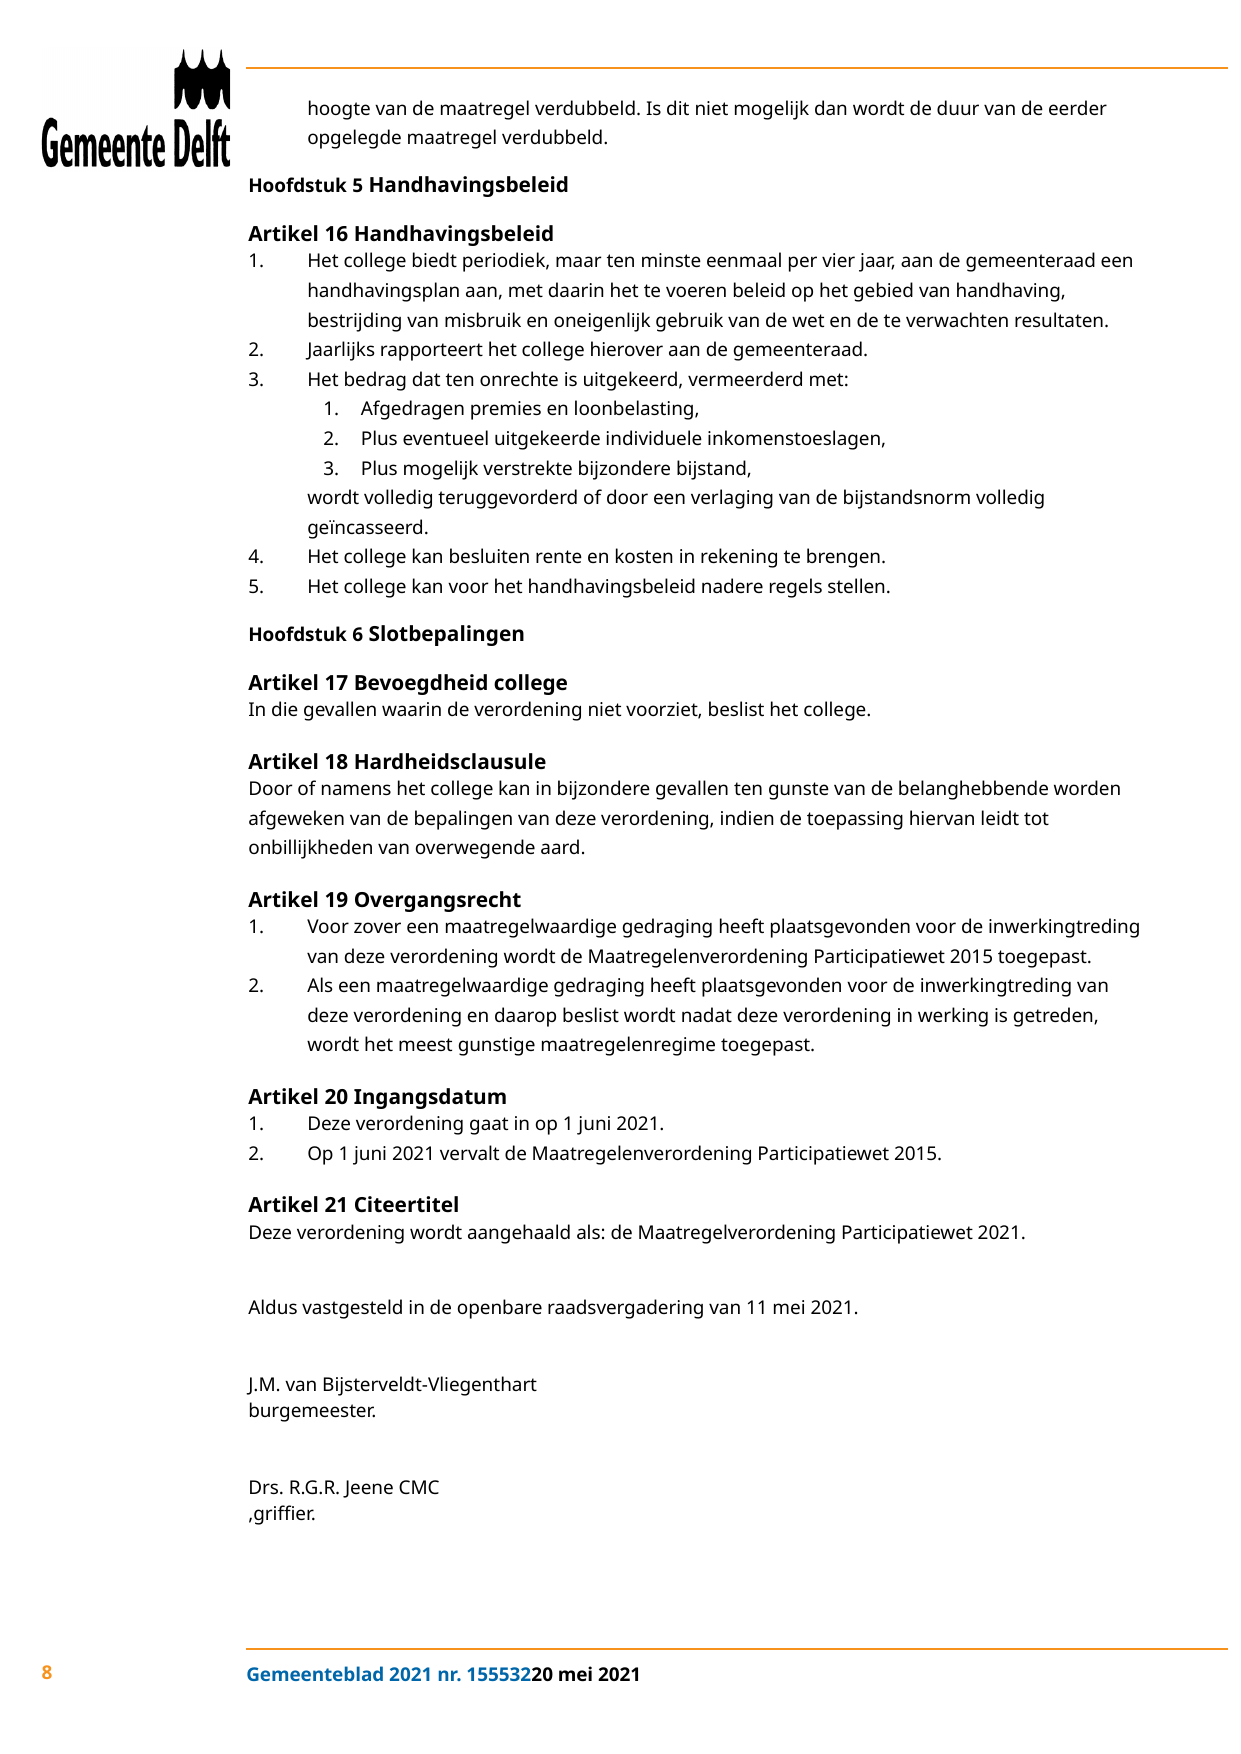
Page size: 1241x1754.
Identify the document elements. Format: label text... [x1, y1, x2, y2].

list Het bedrag dat ten onrechte is uitgekeerd, vermeerderd met: [248, 366, 1152, 392]
text Artikel 20 Ingangsdatum [248, 1082, 1152, 1111]
list Deze verordening gaat in op 1 juni 2021. [248, 1111, 1152, 1136]
list Op 1 juni 2021 vervalt de Maatregelenverordening Participatiewet 2015. [248, 1140, 1152, 1166]
text burgemeester. [248, 1397, 1152, 1423]
list Jaarlijks rapporteert het college hierover aan de gemeenteraad. [248, 336, 1152, 362]
text Artikel 16 Handhavingsbeleid [248, 219, 1152, 248]
list Afgedragen premies en loonbelasting, [323, 396, 1152, 421]
text Hoofdstuk 5 Handhavingsbeleid [248, 170, 1152, 198]
text Artikel 19 Overgangsrecht [248, 885, 1152, 913]
text Artikel 17 Bevoegdheid college [248, 668, 1152, 696]
list Als een maatregelwaardige gedraging heeft plaatsgevonden voor de inwerkingtreding van deze verordening en daarop beslist wordt nadat deze verordening in werking is getreden, wordt het meest gunstige maatregelenregime toegepast. [248, 972, 1152, 1057]
text Deze verordening wordt aangehaald als: de Maatregelverordening Participatiewet 2021. [248, 1219, 1152, 1245]
list hoogte van de maatregel verdubbeld. Is dit niet mogelijk dan wordt de duur van de eerder opgelegde maatregel verdubbeld. [248, 95, 1152, 150]
text Hoofdstuk 6 Slotbepalingen [248, 619, 1152, 647]
text Door of namens het college kan in bijzondere gevallen ten gunste van de belanghebbende worden afgeweken van de bepalingen van deze verordening, indien de toepassing hiervan leidt tot onbillijkheden van overwegende aard. [248, 775, 1152, 860]
text Aldus vastgesteld in de openbare raadsvergadering van 11 mei 2021. [248, 1294, 1152, 1320]
text Artikel 21 Citeertitel [248, 1191, 1152, 1219]
list wordt volledig teruggevorderd of door een verlaging van de bijstandsnorm volledig geïncasseerd. [248, 484, 1152, 540]
list Het college kan besluiten rente en kosten in rekening te brengen. [248, 543, 1152, 569]
text Drs. R.G.R. Jeene CMC [248, 1474, 1152, 1500]
text J.M. van Bijsterveldt-Vliegenthart [248, 1371, 1152, 1397]
list Voor zover een maatregelwaardige gedraging heeft plaatsgevonden voor de inwerkingtreding van deze verordening wordt de Maatregelenverordening Participatiewet 2015 toegepast. [248, 913, 1152, 969]
text ,griffier. [248, 1500, 1152, 1526]
list Plus mogelijk verstrekte bijzondere bijstand, [323, 455, 1152, 481]
list Het college biedt periodiek, maar ten minste eenmaal per vier jaar, aan de gemeenteraad een handhavingsplan aan, met daarin het te voeren beleid op het gebied van handhaving, bestrijding van misbruik en oneigenlijk gebruik van de wet en de te verwachten resultaten. [248, 248, 1152, 333]
list Plus eventueel uitgekeerde individuele inkomenstoeslagen, [323, 425, 1152, 451]
list Het college kan voor het handhavingsbeleid nadere regels stellen. [248, 573, 1152, 599]
text Artikel 18 Hardheidsclausule [248, 747, 1152, 775]
picture [41, 47, 231, 172]
text In die gevallen waarin de verordening niet voorziet, beslist het college. [248, 696, 1152, 722]
